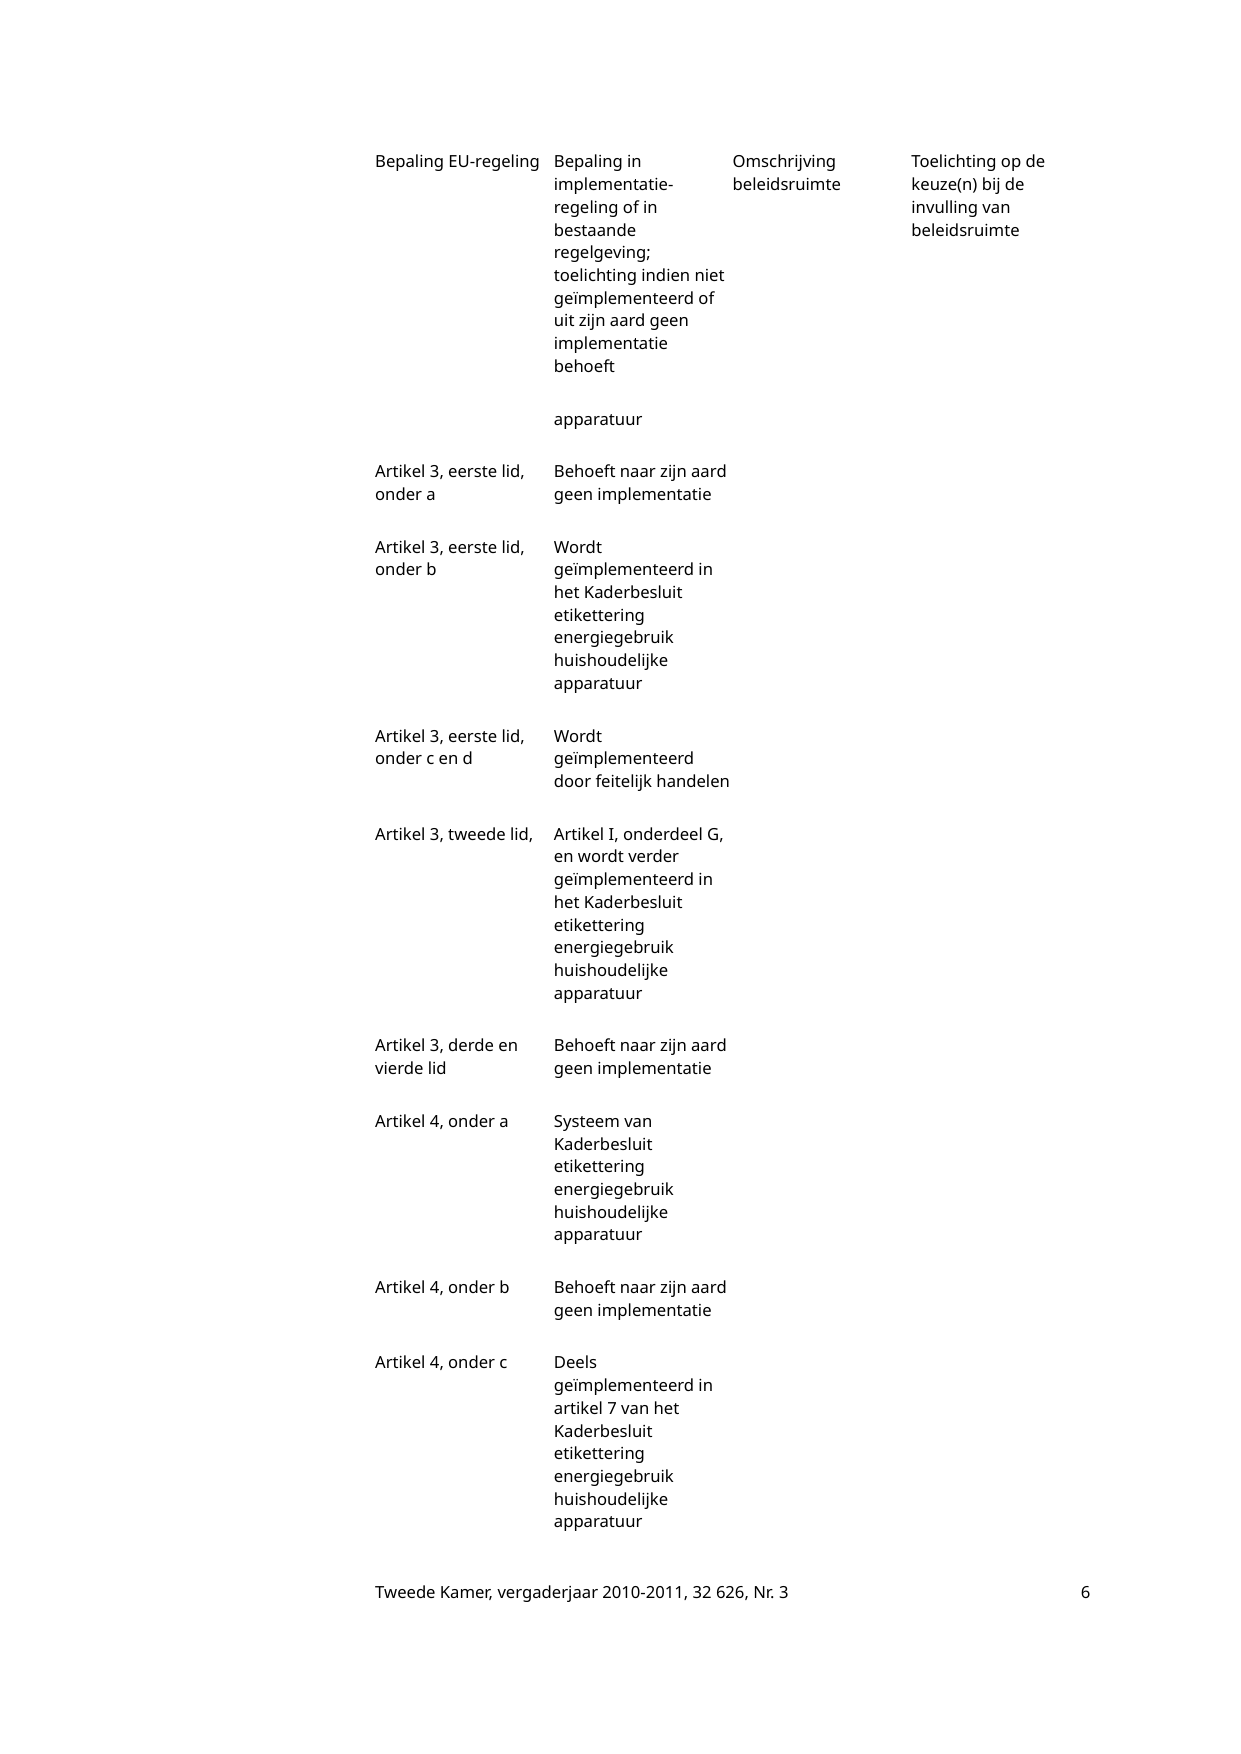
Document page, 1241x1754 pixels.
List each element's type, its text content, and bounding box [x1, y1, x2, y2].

table_cell Artikel 3, eerste lid, onder b [375, 535, 554, 724]
table_cell Artikel 3, derde en vierde lid [375, 1034, 554, 1109]
table_cell [911, 1109, 1090, 1276]
table_cell Artikel 4, onder a [375, 1109, 554, 1276]
table_cell Artikel 4, onder b [375, 1276, 554, 1351]
table_cell [911, 407, 1090, 460]
table_cell [733, 535, 911, 724]
table_cell [911, 460, 1090, 535]
table_cell Behoeft naar zijn aard geen implementatie [554, 460, 732, 535]
table_cell [733, 724, 911, 822]
table_cell Systeem van Kaderbesluit etikettering energiegebruik huishoudelijke apparatuur [554, 1109, 732, 1276]
table_cell Wordt geïmplementeerd in het Kaderbesluit etikettering energiegebruik huishoudelijke apparatuur [554, 535, 732, 724]
table_cell [911, 1351, 1090, 1563]
table_cell Deels geïmplementeerd in artikel 7 van het Kaderbesluit etikettering energiegebruik huishoudelijke apparatuur [554, 1351, 732, 1563]
table_cell [733, 407, 911, 460]
table_cell [733, 822, 911, 1034]
table_cell [911, 822, 1090, 1034]
table_cell apparatuur [554, 407, 732, 460]
table_cell Artikel 3, eerste lid, onder c en d [375, 724, 554, 822]
table_cell [911, 1034, 1090, 1109]
table_cell Artikel I, onderdeel G, en wordt verder geïmplementeerd in het Kaderbesluit etikettering energiegebruik huishoudelijke apparatuur [554, 822, 732, 1034]
table_header Bepaling in implementatie-regeling of in bestaande regelgeving; toelichting indien niet geïmplementeerd of uit zijn aard geen implementatie behoeft [554, 150, 732, 407]
table_cell Behoeft naar zijn aard geen implementatie [554, 1276, 732, 1351]
table_cell [733, 460, 911, 535]
table_cell Artikel 3, tweede lid, [375, 822, 554, 1034]
table_cell [911, 1276, 1090, 1351]
table_cell Behoeft naar zijn aard geen implementatie [554, 1034, 732, 1109]
table_cell Artikel 3, eerste lid, onder a [375, 460, 554, 535]
table_cell [911, 535, 1090, 724]
table_header Omschrijving beleidsruimte [733, 150, 911, 407]
table_cell [733, 1109, 911, 1276]
table_cell [375, 407, 554, 460]
table_cell [733, 1034, 911, 1109]
table_header Bepaling EU-regeling [375, 150, 554, 407]
table_cell [733, 1351, 911, 1563]
table_cell Artikel 4, onder c [375, 1351, 554, 1563]
table_header Toelichting op de keuze(n) bij de invulling van beleidsruimte [911, 150, 1090, 407]
table_cell [911, 724, 1090, 822]
table_cell [733, 1276, 911, 1351]
table_cell Wordt geïmplementeerd door feitelijk handelen [554, 724, 732, 822]
